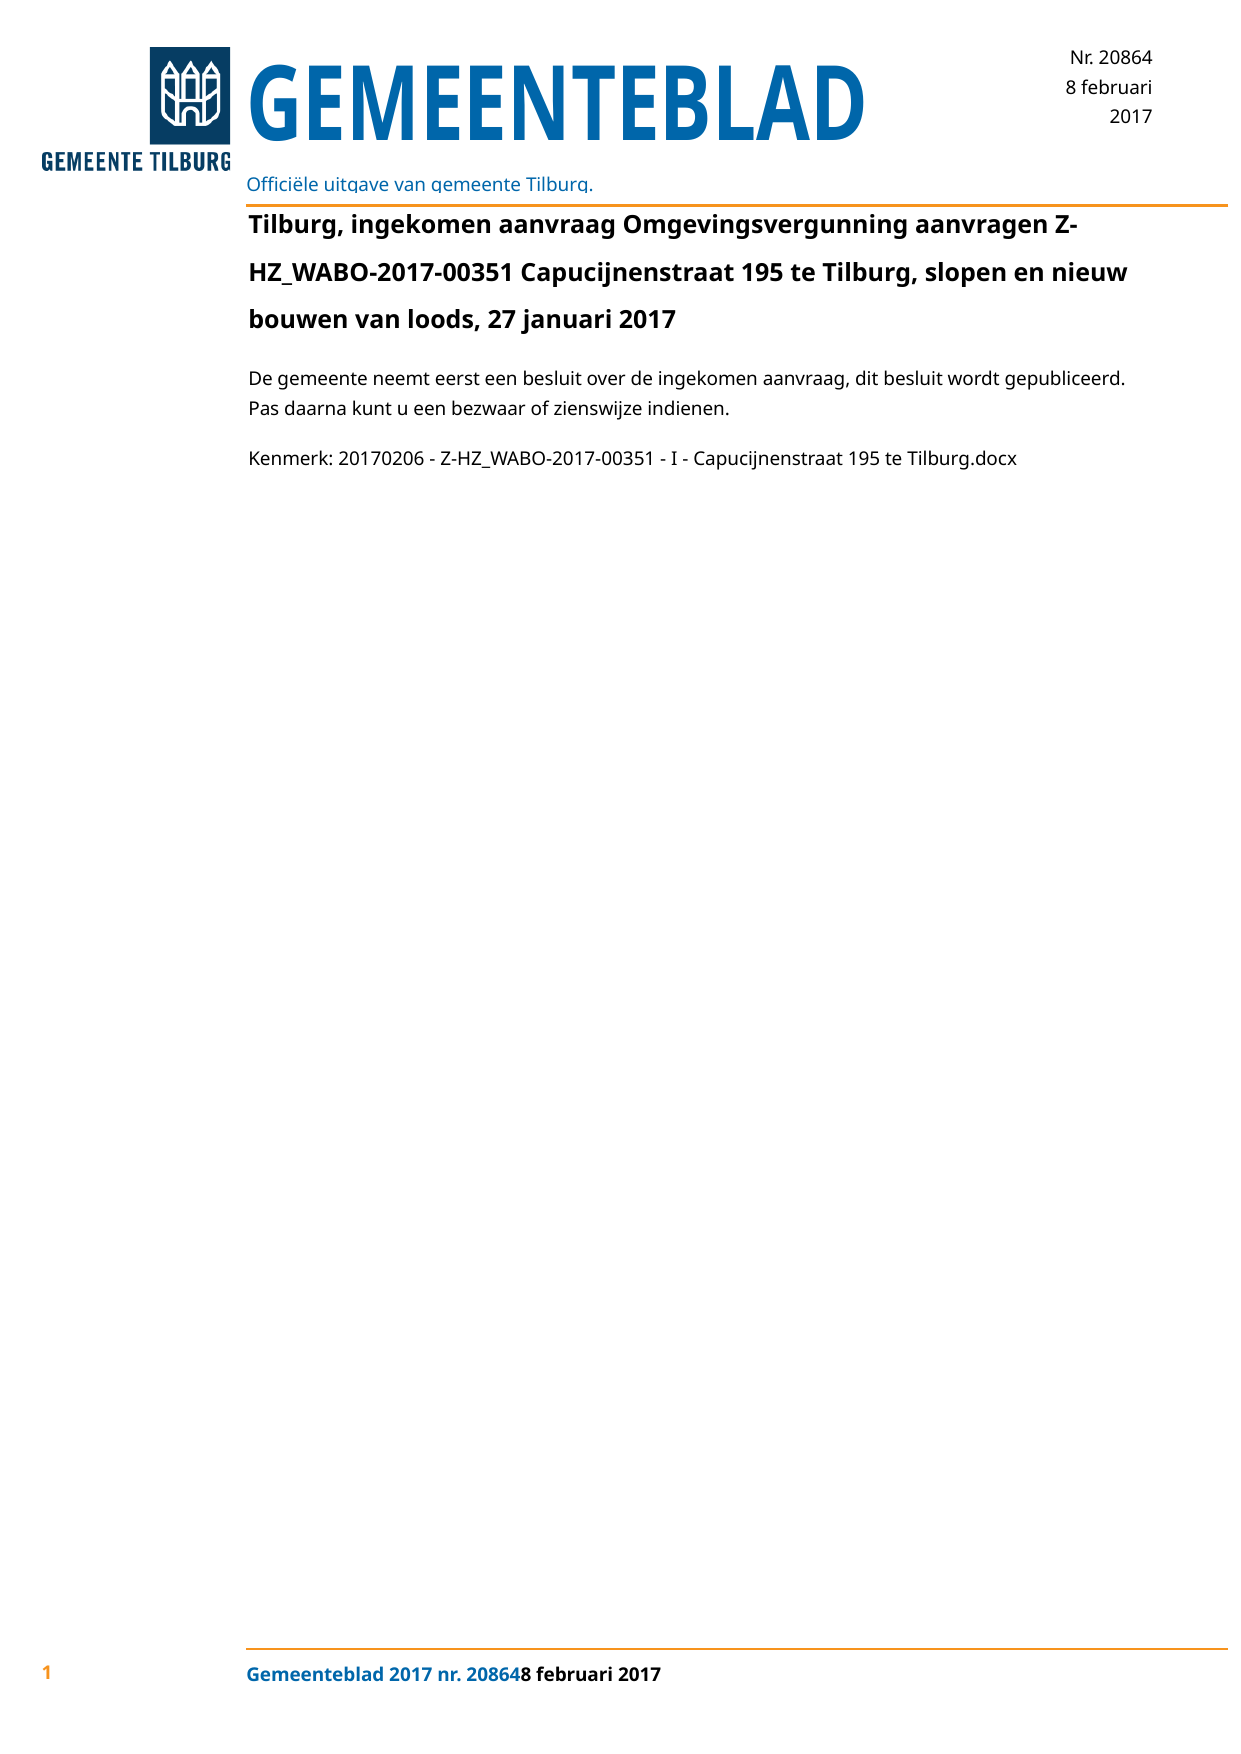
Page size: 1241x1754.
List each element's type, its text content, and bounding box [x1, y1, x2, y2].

picture [41, 47, 231, 172]
text De gemeente neemt eerst een besluit over de ingekomen aanvraag, dit besluit wordt gepubliceerd. Pas daarna kunt u een bezwaar of zienswijze indienen. [248, 366, 1152, 421]
text Tilburg, ingekomen aanvraag Omgevingsvergunning aanvragen Z-HZ_WABO-2017-00351 Capucijnenstraat 195 te Tilburg, slopen en nieuw bouwen van loods, 27 januari 2017 [248, 207, 1152, 336]
text Kenmerk: 20170206 - Z-HZ_WABO-2017-00351 - I - Capucijnenstraat 195 te Tilburg.docx [248, 446, 1152, 471]
